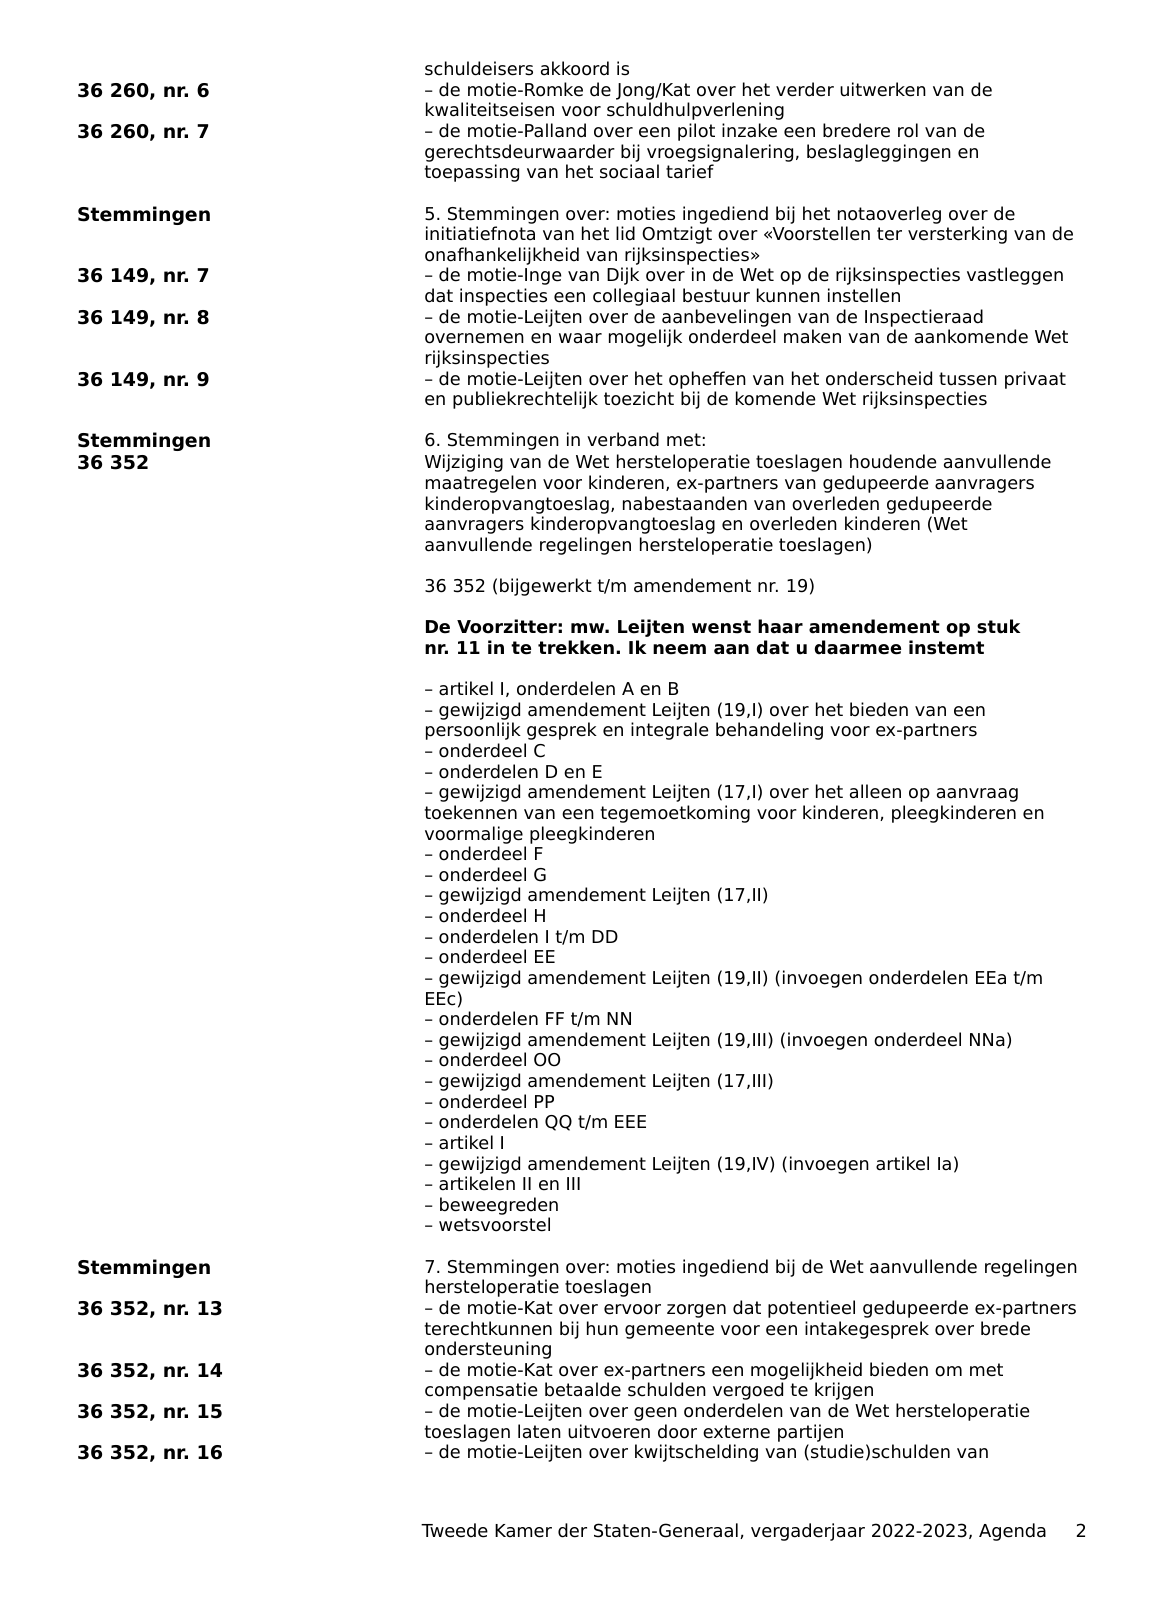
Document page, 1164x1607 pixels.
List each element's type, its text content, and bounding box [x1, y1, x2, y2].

table_cell [77, 183, 401, 203]
table_cell [401, 576, 418, 597]
table_cell De Voorzitter: mw. Leijten wenst haar amendement op stuk nr. 11 in te trekken. Ik neem aan dat u daarmee instemt [418, 617, 1087, 658]
table_cell – onderdeel F [418, 844, 1087, 865]
table_cell [401, 1030, 418, 1050]
table_cell [401, 741, 418, 762]
table_cell [401, 1195, 418, 1215]
table_cell – gewijzigd amendement Leijten (19,I) over het bieden van een persoonlijk gesprek en integrale behandeling voor ex-partners [418, 700, 1087, 741]
table_cell [401, 1154, 418, 1174]
table_cell [401, 410, 418, 430]
table_cell [401, 906, 418, 927]
table_cell [77, 1009, 401, 1030]
table_cell [401, 1257, 418, 1298]
table_cell 36 352, nr. 14 [77, 1360, 401, 1401]
table_cell [77, 1071, 401, 1092]
table_cell [401, 369, 418, 410]
table_cell [77, 865, 401, 885]
table_cell [418, 597, 1087, 617]
table_cell Stemmingen [77, 430, 401, 452]
table_cell 36 260, nr. 6 [77, 80, 401, 121]
table_cell [401, 1298, 418, 1360]
table_cell [401, 1442, 418, 1464]
table_cell [401, 1071, 418, 1092]
table_cell – de motie-Inge van Dijk over in de Wet op de rijksinspecties vastleggen dat inspecties een collegiaal bestuur kunnen instellen [418, 265, 1087, 307]
table_cell – onderdeel C [418, 741, 1087, 762]
table_cell [77, 1050, 401, 1071]
table_cell [401, 659, 418, 679]
table_cell [77, 968, 401, 1009]
table_cell [401, 59, 418, 80]
table_cell [77, 1112, 401, 1133]
table_cell [418, 659, 1087, 679]
table_cell [401, 204, 418, 265]
table_cell [401, 1236, 418, 1257]
table_cell – artikelen II en III [418, 1174, 1087, 1195]
table_cell [77, 1174, 401, 1195]
table_cell 36 352 (bijgewerkt t/m amendement nr. 19) [418, 576, 1087, 597]
table_cell [401, 1009, 418, 1030]
table_cell [77, 617, 401, 658]
table_cell [401, 265, 418, 307]
table_cell Wijziging van de Wet hersteloperatie toeslagen houdende aanvullende maatregelen voor kinderen, ex-partners van gedupeerde aanvragers kinderopvangtoeslag, nabestaanden van overleden gedupeerde aanvragers kinderopvangtoeslag en overleden kinderen (Wet aanvullende regelingen hersteloperatie toeslagen) [418, 452, 1087, 555]
table_cell [401, 782, 418, 844]
table_cell – onderdelen D en E [418, 762, 1087, 782]
table_cell [401, 844, 418, 865]
table_cell [401, 452, 418, 555]
table_cell [77, 1133, 401, 1153]
table_cell [77, 700, 401, 741]
table_cell – gewijzigd amendement Leijten (19,III) (invoegen onderdeel NNa) [418, 1030, 1087, 1050]
table_cell [77, 1154, 401, 1174]
table_cell [401, 1112, 418, 1133]
table_cell 36 352 [77, 452, 401, 555]
table_cell 5. Stemmingen over: moties ingediend bij het notaoverleg over de initiatiefnota van het lid Omtzigt over «Voorstellen ter versterking van de onafhankelijkheid van rijksinspecties» [418, 204, 1087, 265]
table_cell [401, 700, 418, 741]
table_cell [401, 617, 418, 658]
table_cell 6. Stemmingen in verband met: [418, 430, 1087, 452]
table_cell [77, 597, 401, 617]
table_cell [401, 183, 418, 203]
table_cell [401, 762, 418, 782]
table_cell [401, 1360, 418, 1401]
table_cell 36 149, nr. 7 [77, 265, 401, 307]
table_cell [77, 1030, 401, 1050]
table_cell – de motie-Kat over ex-partners een mogelijkheid bieden om met compensatie betaalde schulden vergoed te krijgen [418, 1360, 1087, 1401]
table_cell 36 149, nr. 9 [77, 369, 401, 410]
table_cell [77, 1236, 401, 1257]
table_cell schuldeisers akkoord is [418, 59, 1087, 80]
table_cell Stemmingen [77, 1257, 401, 1298]
table_cell – de motie-Romke de Jong/Kat over het verder uitwerken van de kwaliteitseisen voor schuldhulpverlening [418, 80, 1087, 121]
table_cell [401, 1174, 418, 1195]
table_cell [77, 927, 401, 947]
table_cell [401, 1092, 418, 1112]
table_cell [77, 906, 401, 927]
table_cell – onderdeel PP [418, 1092, 1087, 1112]
table_cell [401, 1133, 418, 1153]
table_cell [401, 555, 418, 576]
table_cell [401, 885, 418, 906]
table_cell [401, 679, 418, 700]
table_cell [401, 1050, 418, 1071]
table_cell 36 260, nr. 7 [77, 121, 401, 183]
table_cell – artikel I, onderdelen A en B [418, 679, 1087, 700]
table_cell – de motie-Palland over een pilot inzake een bredere rol van de gerechtsdeurwaarder bij vroegsignalering, beslagleggingen en toepassing van het sociaal tarief [418, 121, 1087, 183]
table_cell [77, 844, 401, 865]
table_cell [77, 679, 401, 700]
table_cell – gewijzigd amendement Leijten (19,II) (invoegen onderdelen EEa t/m EEc) [418, 968, 1087, 1009]
table_cell [77, 59, 401, 80]
table_cell – gewijzigd amendement Leijten (17,I) over het alleen op aanvraag toekennen van een tegemoetkoming voor kinderen, pleegkinderen en voormalige pleegkinderen [418, 782, 1087, 844]
table_cell – de motie-Kat over ervoor zorgen dat potentieel gedupeerde ex-partners terechtkunnen bij hun gemeente voor een intakegesprek over brede ondersteuning [418, 1298, 1087, 1360]
table_cell – de motie-Leijten over de aanbevelingen van de Inspectieraad overnemen en waar mogelijk onderdeel maken van de aankomende Wet rijksinspecties [418, 307, 1087, 368]
table_cell – onderdeel EE [418, 947, 1087, 968]
table_cell – onderdeel OO [418, 1050, 1087, 1071]
table_cell – de motie-Leijten over geen onderdelen van de Wet hersteloperatie toeslagen laten uitvoeren door externe partijen [418, 1401, 1087, 1442]
table_cell [401, 968, 418, 1009]
table_cell – onderdeel G [418, 865, 1087, 885]
table_cell [401, 947, 418, 968]
table_cell [77, 1092, 401, 1112]
table_cell – onderdelen I t/m DD [418, 927, 1087, 947]
table_cell [77, 659, 401, 679]
table_cell [77, 947, 401, 968]
table_cell – gewijzigd amendement Leijten (17,II) [418, 885, 1087, 906]
table_cell [401, 80, 418, 121]
table_cell [401, 1401, 418, 1442]
table_cell [401, 597, 418, 617]
table_cell [77, 762, 401, 782]
table_cell [401, 121, 418, 183]
table_cell – artikel I [418, 1133, 1087, 1153]
table_cell – onderdelen QQ t/m EEE [418, 1112, 1087, 1133]
table_cell [77, 741, 401, 762]
table_cell [77, 782, 401, 844]
table_cell [401, 927, 418, 947]
table_cell [401, 307, 418, 368]
table_cell [401, 430, 418, 452]
table_cell – de motie-Leijten over het opheffen van het onderscheid tussen privaat en publiekrechtelijk toezicht bij de komende Wet rijksinspecties [418, 369, 1087, 410]
table_cell [418, 183, 1087, 203]
table_cell [418, 1236, 1087, 1257]
table_cell [401, 865, 418, 885]
table_cell 36 352, nr. 15 [77, 1401, 401, 1442]
table_cell [77, 1215, 401, 1236]
table_cell – onderdeel H [418, 906, 1087, 927]
table_cell [418, 410, 1087, 430]
table_cell [77, 885, 401, 906]
table_cell [77, 1195, 401, 1215]
table_cell [77, 410, 401, 430]
table_cell – onderdelen FF t/m NN [418, 1009, 1087, 1030]
table_cell 36 149, nr. 8 [77, 307, 401, 368]
table_cell 36 352, nr. 13 [77, 1298, 401, 1360]
table_cell Stemmingen [77, 204, 401, 265]
table_cell – de motie-Leijten over kwijtschelding van (studie)schulden van [418, 1442, 1087, 1464]
table_cell [77, 555, 401, 576]
table_cell [418, 555, 1087, 576]
table_cell 7. Stemmingen over: moties ingediend bij de Wet aanvullende regelingen hersteloperatie toeslagen [418, 1257, 1087, 1298]
table_cell [77, 576, 401, 597]
table_cell – gewijzigd amendement Leijten (17,III) [418, 1071, 1087, 1092]
table_cell – gewijzigd amendement Leijten (19,IV) (invoegen artikel Ia) [418, 1154, 1087, 1174]
table_cell – beweegreden [418, 1195, 1087, 1215]
table_cell [401, 1215, 418, 1236]
table_cell 36 352, nr. 16 [77, 1442, 401, 1464]
table_cell – wetsvoorstel [418, 1215, 1087, 1236]
